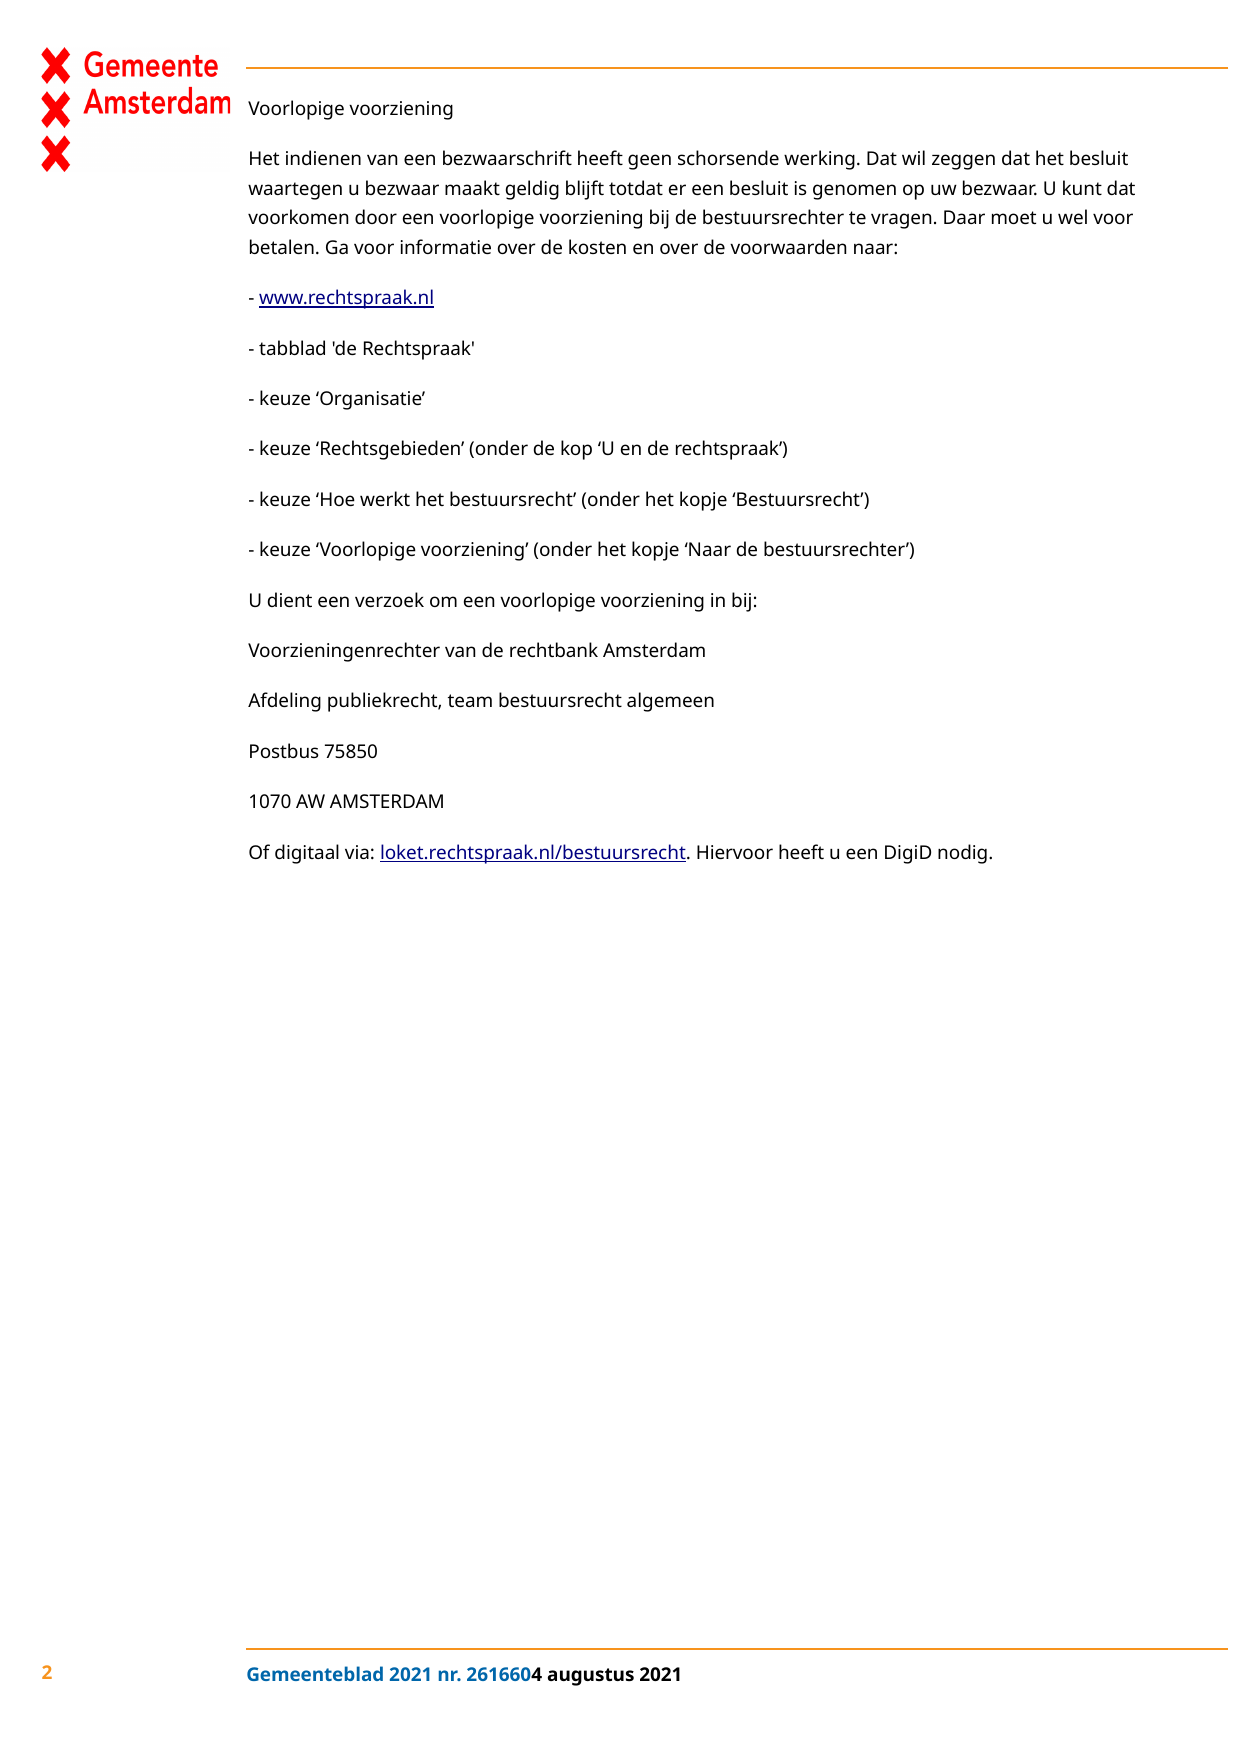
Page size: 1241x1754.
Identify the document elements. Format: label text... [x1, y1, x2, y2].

text - www.rechtspraak.nl [248, 284, 1152, 310]
text Postbus 75850 [248, 738, 1152, 764]
text 1070 AW AMSTERDAM [248, 788, 1152, 814]
text - tabblad 'de Rechtspraak' [248, 335, 1152, 361]
text - keuze ‘Organisatie’ [248, 385, 1152, 411]
text Voorzieningenrechter van de rechtbank Amsterdam [248, 637, 1152, 663]
text U dient een verzoek om een voorlopige voorziening in bij: [248, 587, 1152, 613]
text - keuze ‘Voorlopige voorziening’ (onder het kopje ‘Naar de bestuursrechter’) [248, 536, 1152, 562]
text - keuze ‘Hoe werkt het bestuursrecht’ (onder het kopje ‘Bestuursrecht’) [248, 486, 1152, 512]
text Of digitaal via: loket.rechtspraak.nl/bestuursrecht. Hiervoor heeft u een DigiD nodig. [248, 839, 1152, 865]
text Het indienen van een bezwaarschrift heeft geen schorsende werking. Dat wil zeggen dat het besluit waartegen u bezwaar maakt geldig blijft totdat er een besluit is genomen op uw bezwaar. U kunt dat voorkomen door een voorlopige voorziening bij de bestuursrechter te vragen. Daar moet u wel voor betalen. Ga voor informatie over de kosten en over de voorwaarden naar: [248, 145, 1152, 260]
text - keuze ‘Rechtsgebieden’ (onder de kop ‘U en de rechtspraak’) [248, 436, 1152, 461]
picture [41, 47, 231, 172]
text Voorlopige voorziening [248, 95, 1152, 121]
text Afdeling publiekrecht, team bestuursrecht algemeen [248, 688, 1152, 713]
